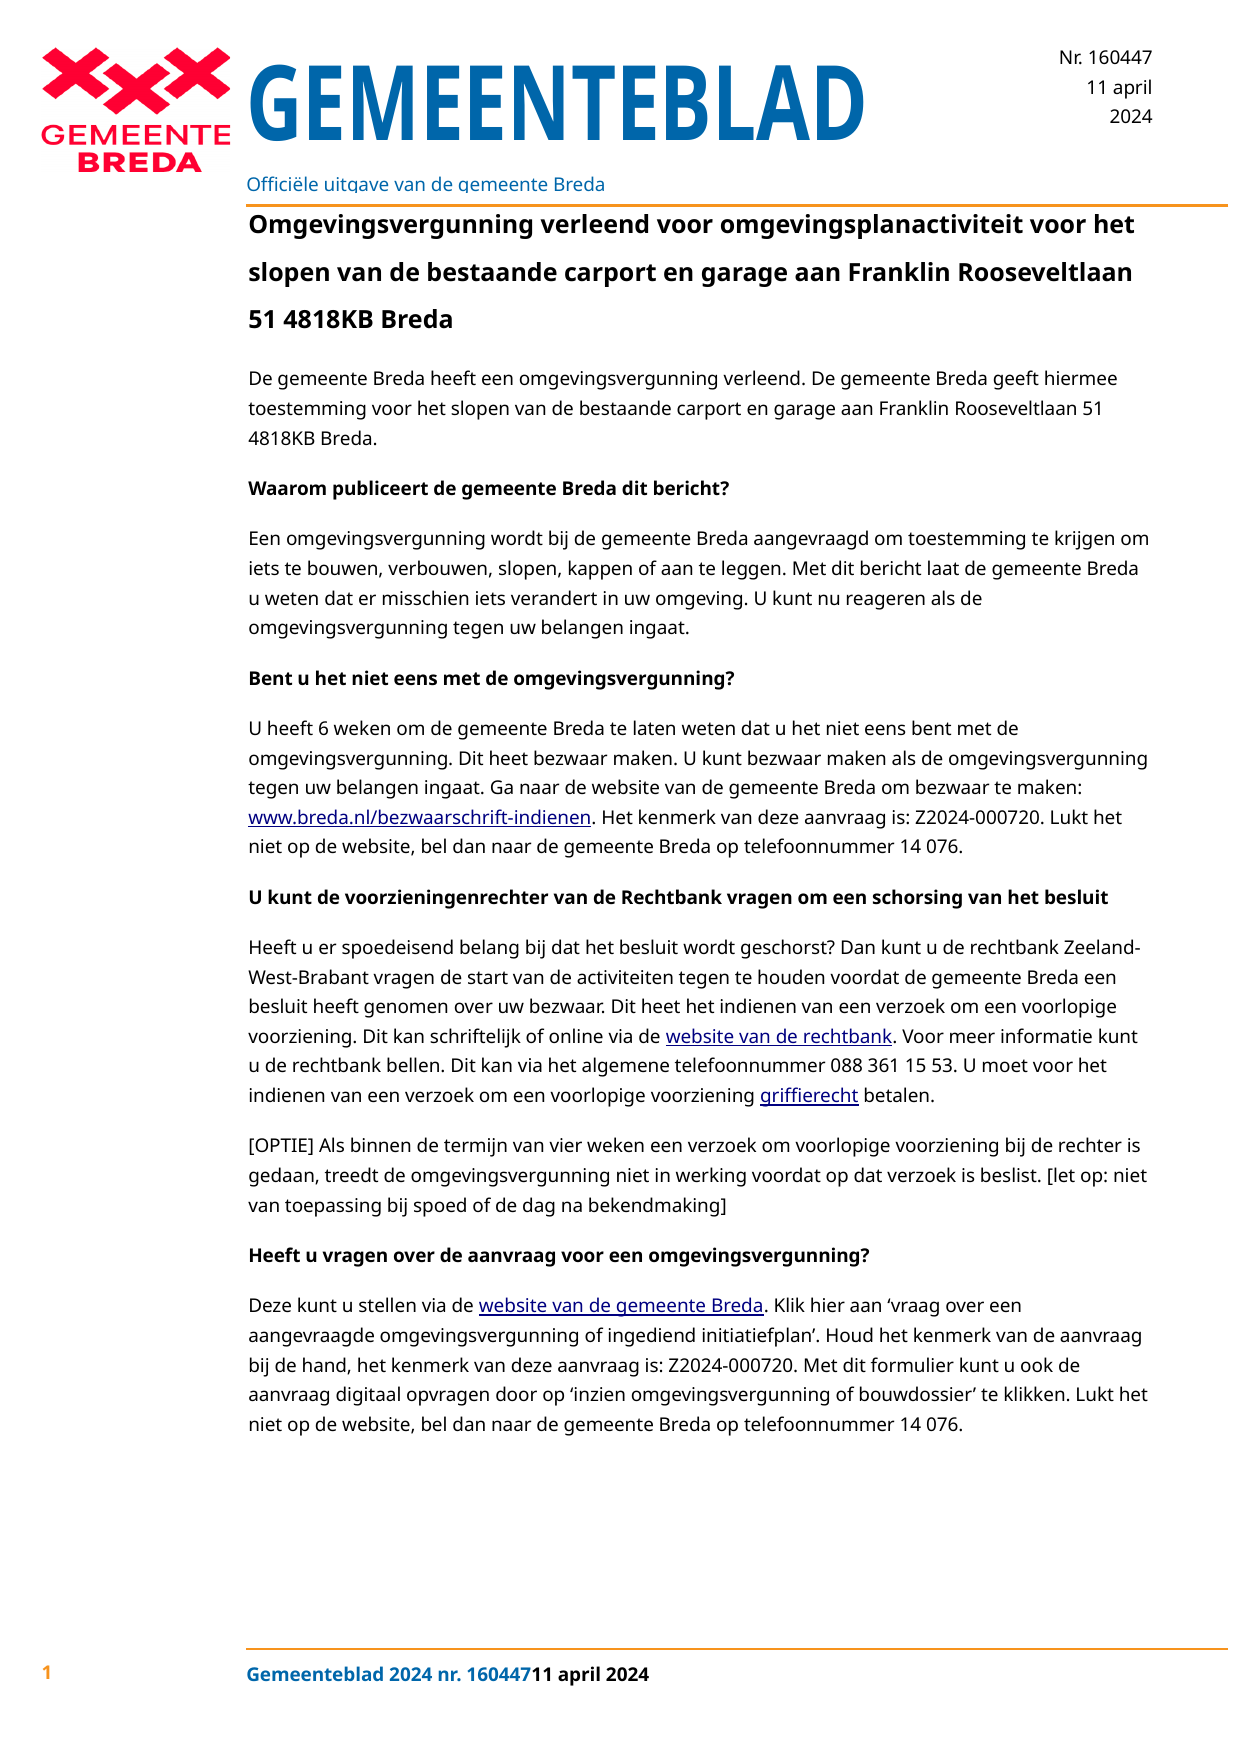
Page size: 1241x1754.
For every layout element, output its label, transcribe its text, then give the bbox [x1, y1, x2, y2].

text Omgevingsvergunning verleend voor omgevingsplanactiviteit voor het slopen van de bestaande carport en garage aan Franklin Rooseveltlaan 51 4818KB Breda [248, 207, 1152, 336]
text [OPTIE] Als binnen de termijn van vier weken een verzoek om voorlopige voorziening bij de rechter is gedaan, treedt de omgevingsvergunning niet in werking voordat op dat verzoek is beslist. [let op: niet van toepassing bij spoed of de dag na bekendmaking] [248, 1133, 1152, 1217]
text Heeft u vragen over de aanvraag voor een omgevingsvergunning? [248, 1242, 1152, 1268]
text De gemeente Breda heeft een omgevingsvergunning verleend. De gemeente Breda geeft hiermee toestemming voor het slopen van de bestaande carport en garage aan Franklin Rooseveltlaan 51 4818KB Breda. [248, 366, 1152, 450]
text Heeft u er spoedeisend belang bij dat het besluit wordt geschorst? Dan kunt u de rechtbank Zeeland-West-Brabant vragen de start van de activiteiten tegen te houden voordat de gemeente Breda een besluit heeft genomen over uw bezwaar. Dit heet het indienen van een verzoek om een voorlopige voorziening. Dit kan schriftelijk of online via de website van de rechtbank. Voor meer informatie kunt u de rechtbank bellen. Dit kan via het algemene telefoonnummer 088 361 15 53. U moet voor het indienen van een verzoek om een voorlopige voorziening griffierecht betalen. [248, 934, 1152, 1108]
text Waarom publiceert de gemeente Breda dit bericht? [248, 475, 1152, 501]
text U heeft 6 weken om de gemeente Breda te laten weten dat u het niet eens bent met de omgevingsvergunning. Dit heet bezwaar maken. U kunt bezwaar maken als de omgevingsvergunning tegen uw belangen ingaat. Ga naar de website van de gemeente Breda om bezwaar te maken: www.breda.nl/bezwaarschrift-indienen. Het kenmerk van deze aanvraag is: Z2024-000720. Lukt het niet op de website, bel dan naar de gemeente Breda op telefoonnummer 14 076. [248, 715, 1152, 859]
picture [41, 47, 231, 172]
text U kunt de voorzieningenrechter van de Rechtbank vragen om een schorsing van het besluit [248, 884, 1152, 909]
text Deze kunt u stellen via de website van de gemeente Breda. Klik hier aan ‘vraag over een aangevraagde omgevingsvergunning of ingediend initiatiefplan’. Houd het kenmerk van de aanvraag bij de hand, het kenmerk van deze aanvraag is: Z2024-000720. Met dit formulier kunt u ook de aanvraag digitaal opvragen door op ‘inzien omgevingsvergunning of bouwdossier’ te klikken. Lukt het niet op de website, bel dan naar de gemeente Breda op telefoonnummer 14 076. [248, 1293, 1152, 1437]
text Bent u het niet eens met de omgevingsvergunning? [248, 665, 1152, 690]
text Een omgevingsvergunning wordt bij de gemeente Breda aangevraagd om toestemming te krijgen om iets te bouwen, verbouwen, slopen, kappen of aan te leggen. Met dit bericht laat de gemeente Breda u weten dat er misschien iets verandert in uw omgeving. U kunt nu reageren als de omgevingsvergunning tegen uw belangen ingaat. [248, 526, 1152, 640]
